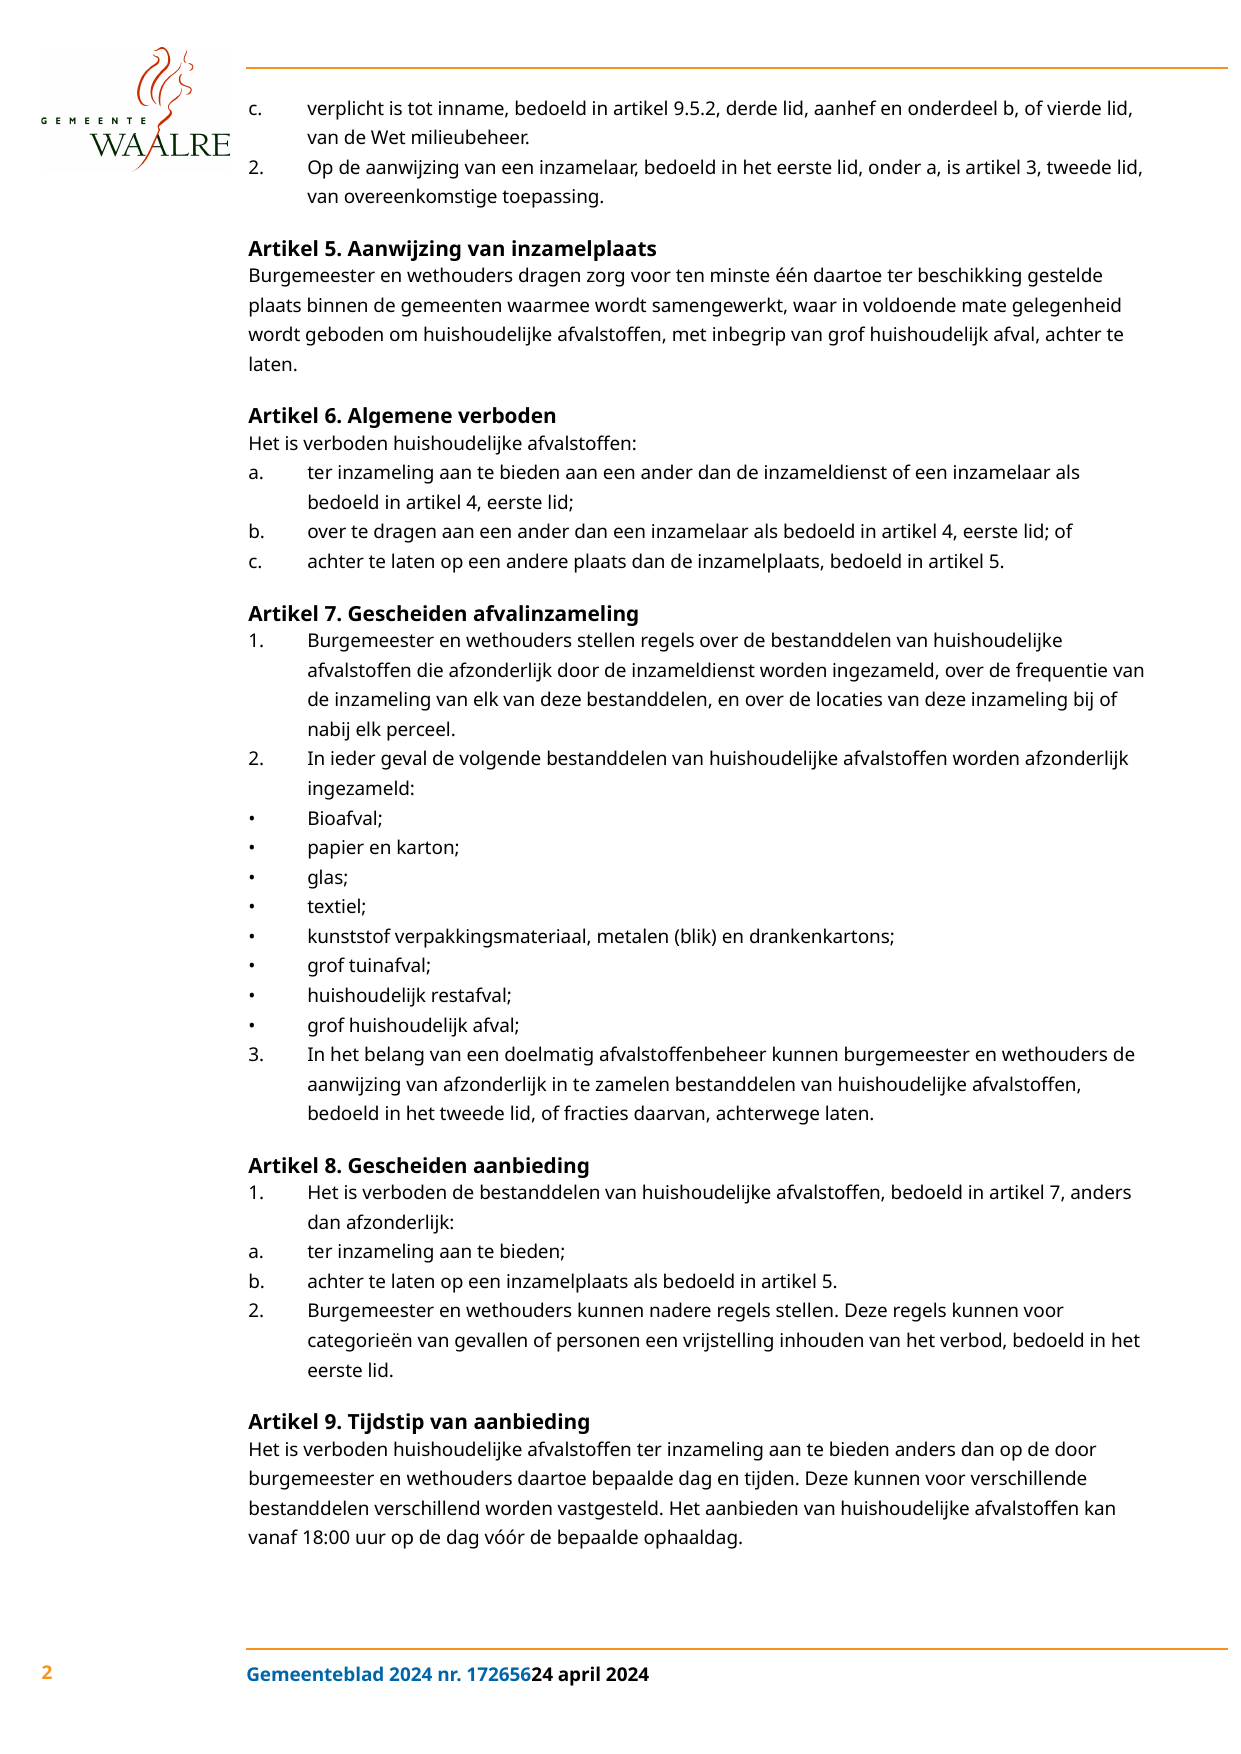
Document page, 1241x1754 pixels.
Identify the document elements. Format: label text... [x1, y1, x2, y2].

list glas; [248, 864, 1152, 889]
text Artikel 5. Aanwijzing van inzamelplaats [248, 234, 1152, 262]
list achter te laten op een andere plaats dan de inzamelplaats, bedoeld in artikel 5. [248, 548, 1152, 574]
list achter te laten op een inzamelplaats als bedoeld in artikel 5. [248, 1268, 1152, 1294]
text Het is verboden huishoudelijke afvalstoffen: [248, 430, 1152, 456]
list Bioafval; [248, 805, 1152, 830]
list verplicht is tot inname, bedoeld in artikel 9.5.2, derde lid, aanhef en onderdeel b, of vierde lid, van de Wet milieubeheer. [248, 95, 1152, 150]
list papier en karton; [248, 834, 1152, 860]
text Het is verboden huishoudelijke afvalstoffen ter inzameling aan te bieden anders dan op de door burgemeester en wethouders daartoe bepaalde dag en tijden. Deze kunnen voor verschillende bestanddelen verschillend worden vastgesteld. Het aanbieden van huishoudelijke afvalstoffen kan vanaf 18:00 uur op de dag vóór de bepaalde ophaaldag. [248, 1436, 1152, 1550]
text Artikel 8. Gescheiden aanbieding [248, 1151, 1152, 1179]
list textiel; [248, 893, 1152, 919]
list ter inzameling aan te bieden; [248, 1238, 1152, 1264]
text Artikel 9. Tijdstip van aanbieding [248, 1407, 1152, 1436]
list In het belang van een doelmatig afvalstoffenbeheer kunnen burgemeester en wethouders de aanwijzing van afzonderlijk in te zamelen bestanddelen van huishoudelijke afvalstoffen, bedoeld in het tweede lid, of fracties daarvan, achterwege laten. [248, 1041, 1152, 1126]
list Op de aanwijzing van een inzamelaar, bedoeld in het eerste lid, onder a, is artikel 3, tweede lid, van overeenkomstige toepassing. [248, 154, 1152, 209]
list ter inzameling aan te bieden aan een ander dan de inzameldienst of een inzamelaar als bedoeld in artikel 4, eerste lid; [248, 459, 1152, 515]
text Burgemeester en wethouders dragen zorg voor ten minste één daartoe ter beschikking gestelde plaats binnen de gemeenten waarmee wordt samengewerkt, waar in voldoende mate gelegenheid wordt geboden om huishoudelijke afvalstoffen, met inbegrip van grof huishoudelijk afval, achter te laten. [248, 262, 1152, 377]
text Artikel 7. Gescheiden afvalinzameling [248, 599, 1152, 627]
list over te dragen aan een ander dan een inzamelaar als bedoeld in artikel 4, eerste lid; of [248, 519, 1152, 544]
list Burgemeester en wethouders kunnen nadere regels stellen. Deze regels kunnen voor categorieën van gevallen of personen een vrijstelling inhouden van het verbod, bedoeld in het eerste lid. [248, 1298, 1152, 1383]
picture [41, 47, 231, 172]
list grof huishoudelijk afval; [248, 1012, 1152, 1037]
list Het is verboden de bestanddelen van huishoudelijke afvalstoffen, bedoeld in artikel 7, anders dan afzonderlijk: [248, 1179, 1152, 1235]
list Burgemeester en wethouders stellen regels over de bestanddelen van huishoudelijke afvalstoffen die afzonderlijk door de inzameldienst worden ingezameld, over de frequentie van de inzameling van elk van deze bestanddelen, en over de locaties van deze inzameling bij of nabij elk perceel. [248, 627, 1152, 742]
text Artikel 6. Algemene verboden [248, 402, 1152, 430]
list kunststof verpakkingsmateriaal, metalen (blik) en drankenkartons; [248, 923, 1152, 949]
list huishoudelijk restafval; [248, 982, 1152, 1008]
list In ieder geval de volgende bestanddelen van huishoudelijke afvalstoffen worden afzonderlijk ingezameld: [248, 746, 1152, 801]
list grof tuinafval; [248, 953, 1152, 978]
